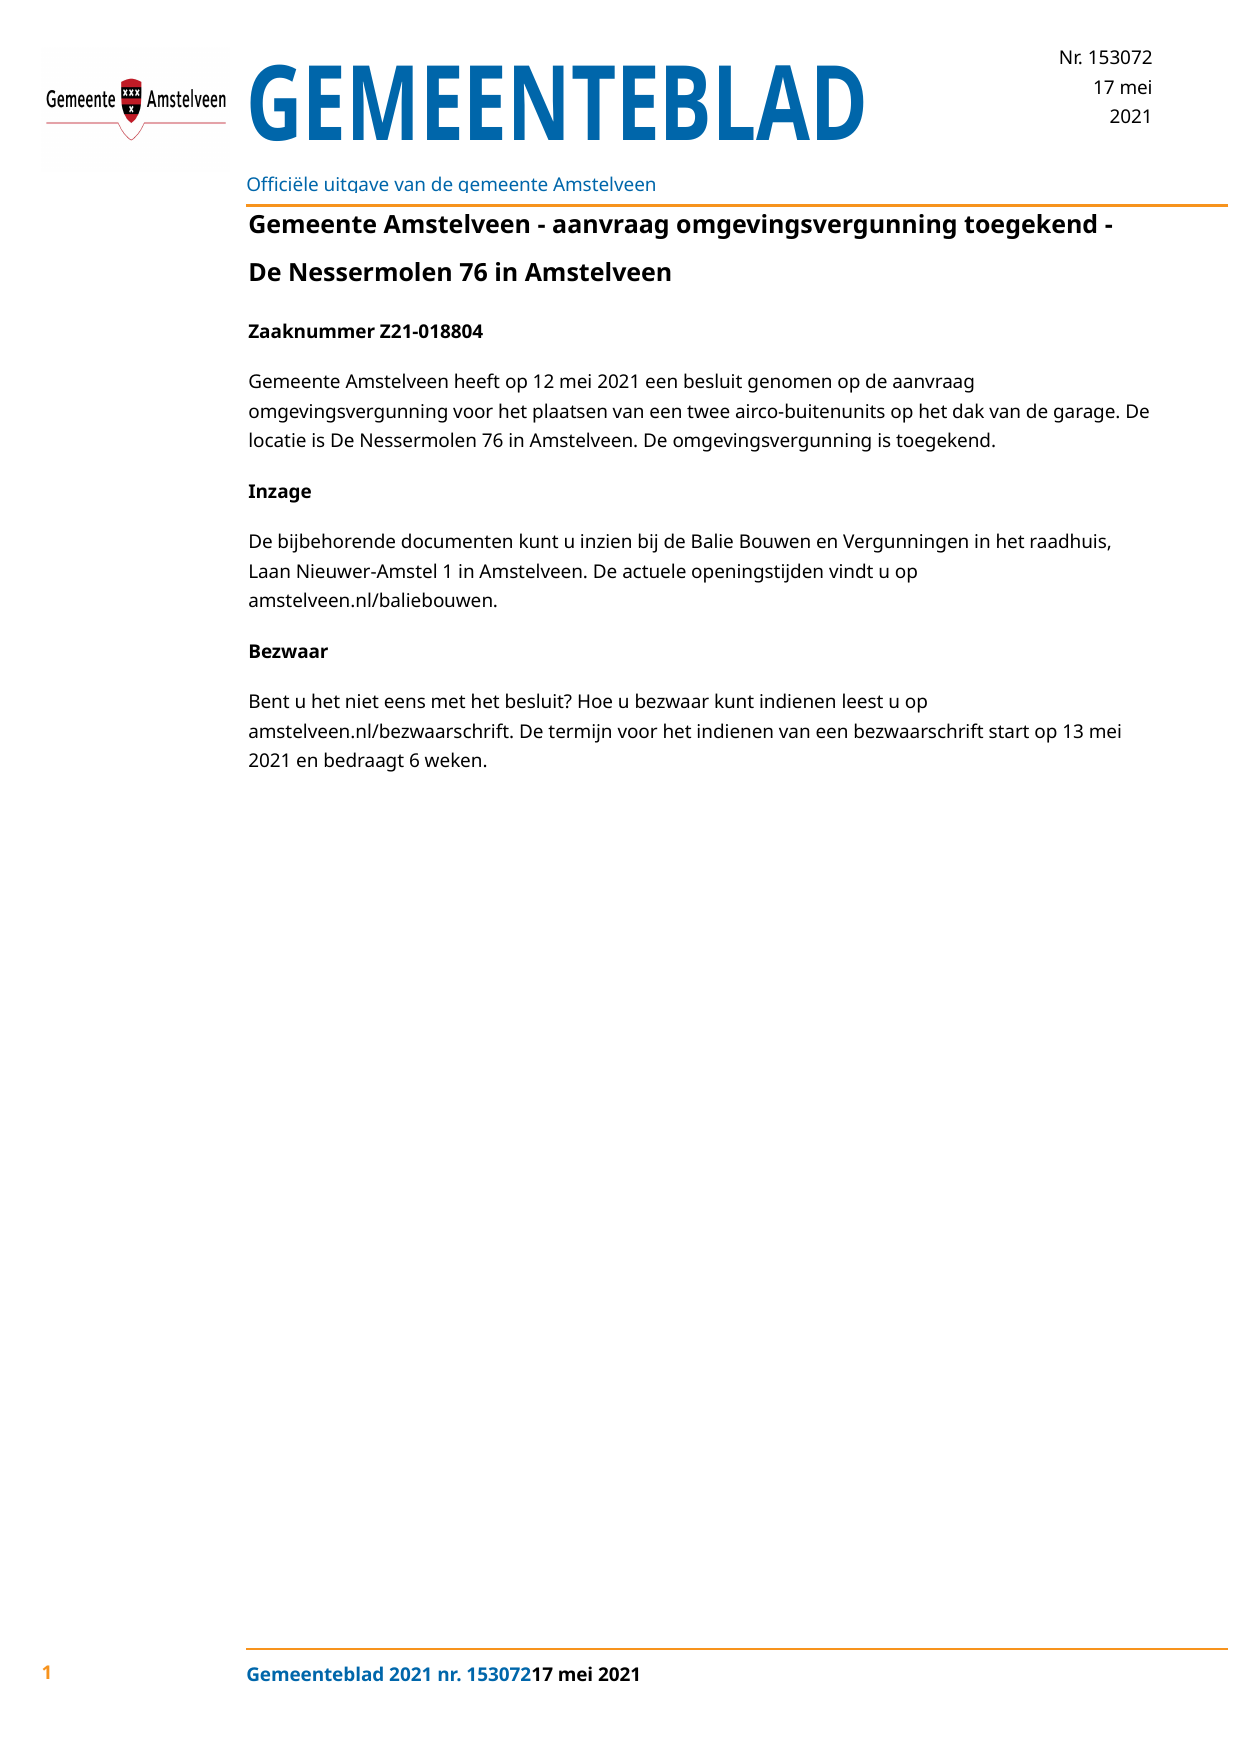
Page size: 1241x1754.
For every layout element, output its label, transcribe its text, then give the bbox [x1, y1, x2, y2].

text Bent u het niet eens met het besluit? Hoe u bezwaar kunt indienen leest u op amstelveen.nl/bezwaarschrift. De termijn voor het indienen van een bezwaarschrift start op 13 mei 2021 en bedraagt 6 weken. [248, 688, 1152, 773]
text Bezwaar [248, 638, 1152, 664]
text De bijbehorende documenten kunt u inzien bij de Balie Bouwen en Vergunningen in het raadhuis, Laan Nieuwer-Amstel 1 in Amstelveen. De actuele openingstijden vindt u op amstelveen.nl/baliebouwen. [248, 528, 1152, 613]
picture [41, 47, 231, 172]
text Gemeente Amstelveen heeft op 12 mei 2021 een besluit genomen op de aanvraag omgevingsvergunning voor het plaatsen van een twee airco-buitenunits op het dak van de garage. De locatie is De Nessermolen 76 in Amstelveen. De omgevingsvergunning is toegekend. [248, 368, 1152, 453]
text Zaaknummer Z21-018804 [248, 318, 1152, 344]
text Inzage [248, 478, 1152, 504]
text Gemeente Amstelveen - aanvraag omgevingsvergunning toegekend - De Nessermolen 76 in Amstelveen [248, 207, 1152, 288]
